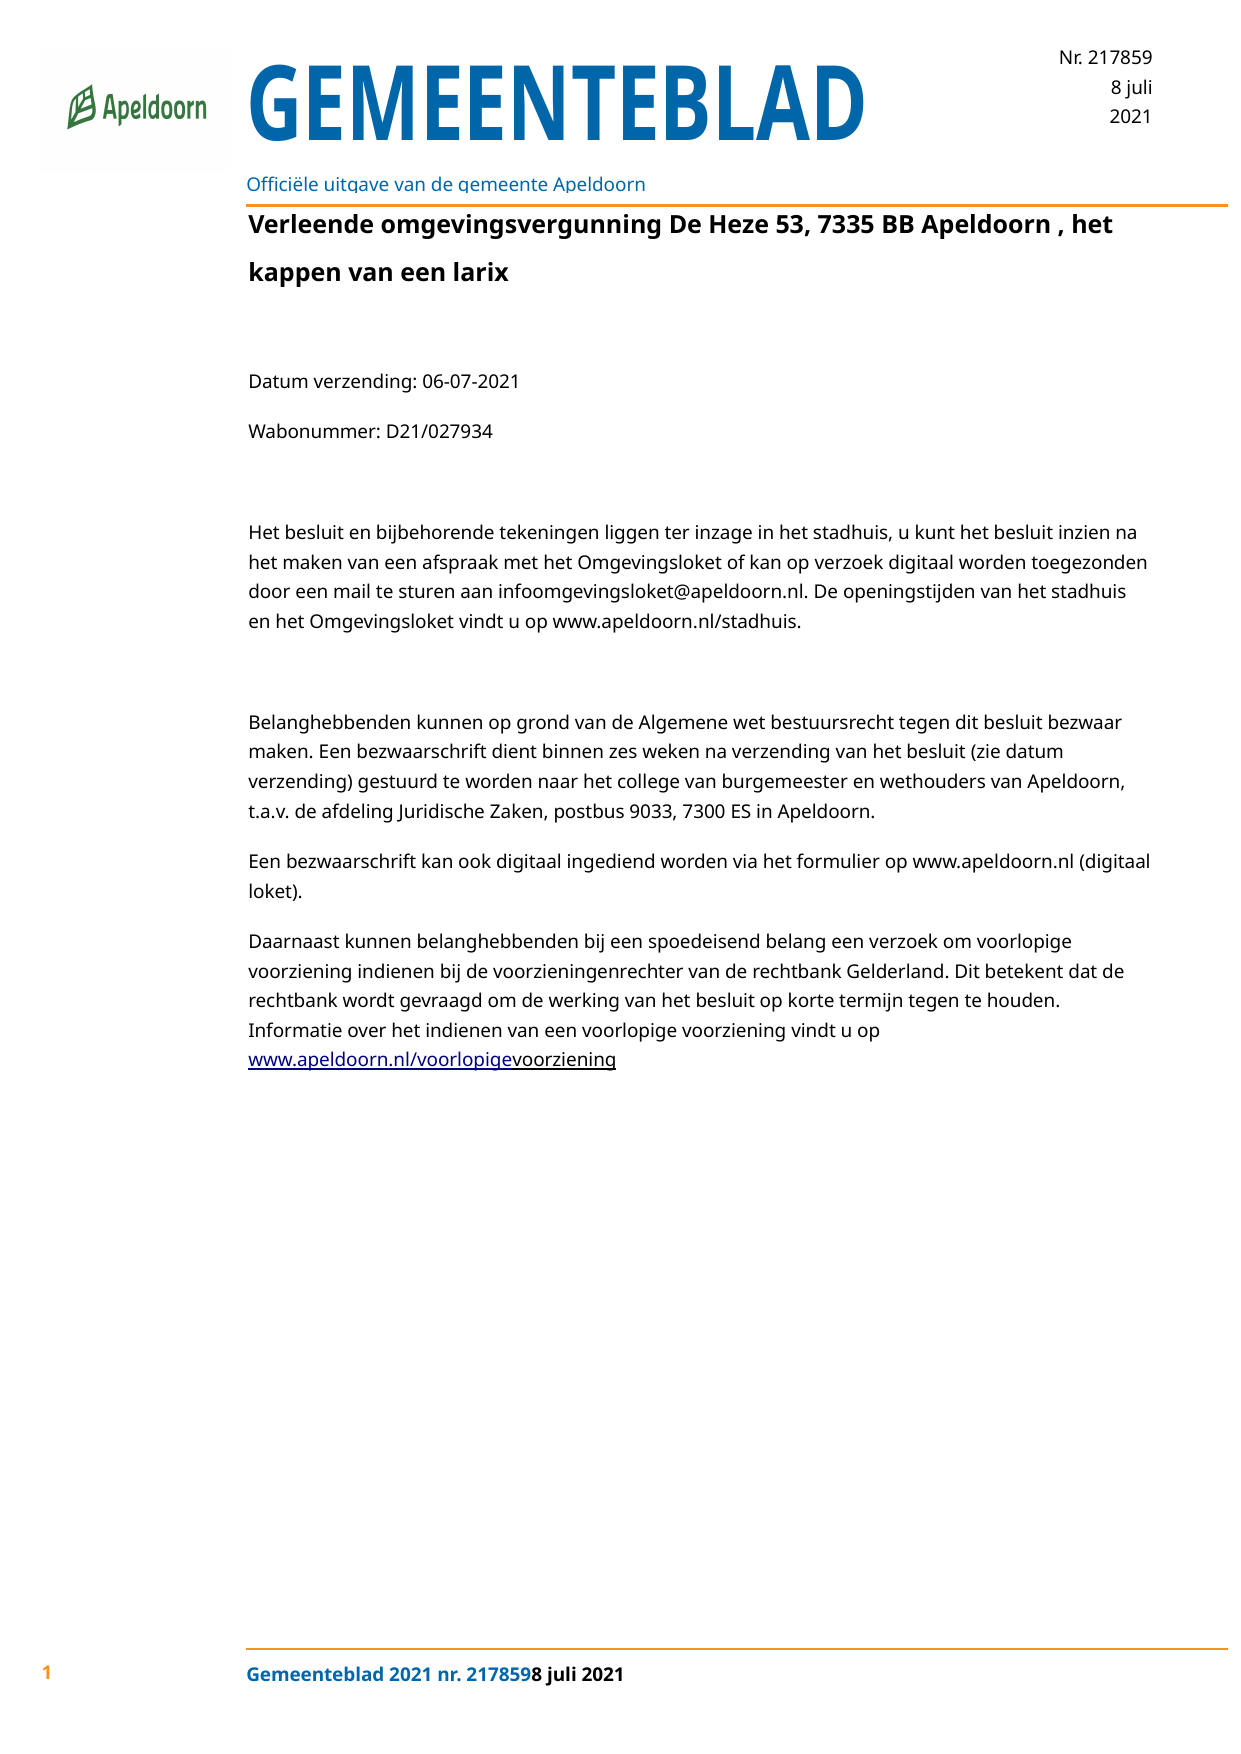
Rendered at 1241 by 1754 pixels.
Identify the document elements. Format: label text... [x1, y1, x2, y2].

text Wabonummer: D21/027934 [248, 419, 1152, 444]
picture [41, 47, 231, 172]
text Belanghebbenden kunnen op grond van de Algemene wet bestuursrecht tegen dit besluit bezwaar maken. Een bezwaarschrift dient binnen zes weken na verzending van het besluit (zie datum verzending) gestuurd te worden naar het college van burgemeester en wethouders van Apeldoorn, t.a.v. de afdeling Juridische Zaken, postbus 9033, 7300 ES in Apeldoorn. [248, 709, 1152, 824]
text Datum verzending: 06-07-2021 [248, 368, 1152, 394]
text Het besluit en bijbehorende tekeningen liggen ter inzage in het stadhuis, u kunt het besluit inzien na het maken van een afspraak met het Omgevingsloket of kan op verzoek digitaal worden toegezonden door een mail te sturen aan infoomgevingsloket@apeldoorn.nl. De openingstijden van het stadhuis en het Omgevingsloket vindt u op www.apeldoorn.nl/stadhuis. [248, 519, 1152, 634]
text Een bezwaarschrift kan ook digitaal ingediend worden via het formulier op www.apeldoorn.nl (digitaal loket). [248, 848, 1152, 904]
text Daarnaast kunnen belanghebbenden bij een spoedeisend belang een verzoek om voorlopige voorziening indienen bij de voorzieningenrechter van de rechtbank Gelderland. Dit betekent dat de rechtbank wordt gevraagd om de werking van het besluit op korte termijn tegen te houden. Informatie over het indienen van een voorlopige voorziening vindt u op www.apeldoorn.nl/voorlopigevoorziening [248, 928, 1152, 1072]
text Verleende omgevingsvergunning De Heze 53, 7335 BB Apeldoorn , het kappen van een larix [248, 207, 1152, 288]
